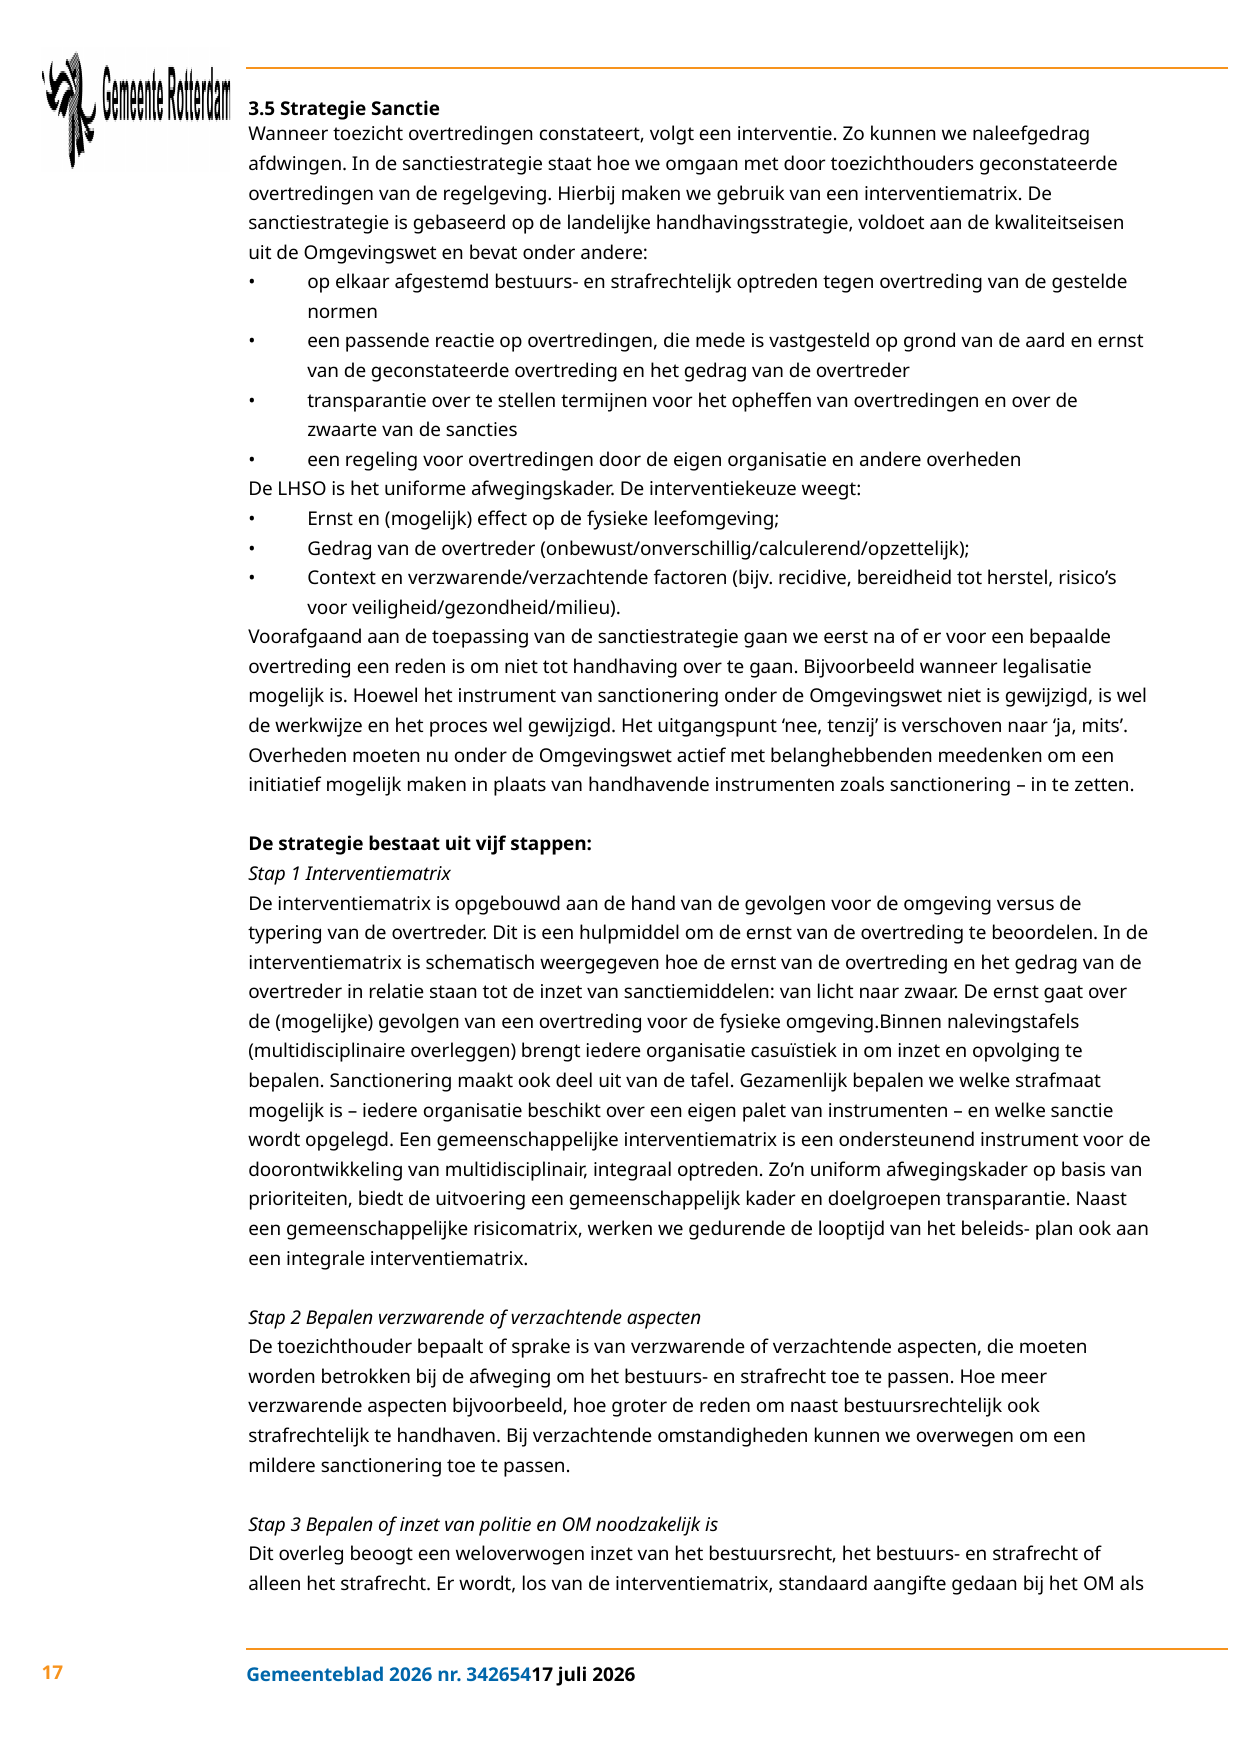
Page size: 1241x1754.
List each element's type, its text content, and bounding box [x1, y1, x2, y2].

text Dit overleg beoogt een weloverwogen inzet van het bestuursrecht, het bestuurs- en strafrecht of alleen het strafrecht. Er wordt, los van de interventiematrix, standaard aangifte gedaan bij het OM als [248, 1541, 1152, 1596]
text De toezichthouder bepaalt of sprake is van verzwarende of verzachtende aspecten, die moeten worden betrokken bij de afweging om het bestuurs- en strafrecht toe te passen. Hoe meer verzwarende aspecten bijvoorbeeld, hoe groter de reden om naast bestuursrechtelijk ook strafrechtelijk te handhaven. Bij verzachtende omstandigheden kunnen we overwegen om een mildere sanctionering toe te passen. [248, 1333, 1152, 1477]
text Wanneer toezicht overtredingen constateert, volgt een interventie. Zo kunnen we naleefgedrag afdwingen. In de sanctiestrategie staat hoe we omgaan met door toezichthouders geconstateerde overtredingen van de regelgeving. Hierbij maken we gebruik van een interventiematrix. De sanctiestrategie is gebaseerd op de landelijke handhavingsstrategie, voldoet aan de kwaliteitseisen uit de Omgevingswet en bevat onder andere: [248, 121, 1152, 264]
text Voorafgaand aan de toepassing van de sanctiestrategie gaan we eerst na of er voor een bepaalde overtreding een reden is om niet tot handhaving over te gaan. Bijvoorbeeld wanneer legalisatie mogelijk is. Hoewel het instrument van sanctionering onder de Omgevingswet niet is gewijzigd, is wel de werkwijze en het proces wel gewijzigd. Het uitgangspunt ‘nee, tenzij’ is verschoven naar ‘ja, mits’. Overheden moeten nu onder de Omgevingswet actief met belanghebbenden meedenken om een initiatief mogelijk maken in plaats van handhavende instrumenten zoals sanctionering – in te zetten. [248, 623, 1152, 797]
picture [41, 47, 231, 172]
text Stap 3 Bepalen of inzet van politie en OM noodzakelijk is [248, 1511, 1152, 1537]
list een passende reactie op overtredingen, die mede is vastgesteld op grond van de aard en ernst van de geconstateerde overtreding en het gedrag van de overtreder [248, 328, 1152, 383]
text De strategie bestaat uit vijf stappen: [248, 831, 1152, 856]
list Gedrag van de overtreder (onbewust/onverschillig/calculerend/opzettelijk); [248, 535, 1152, 560]
list op elkaar afgestemd bestuurs- en strafrechtelijk optreden tegen overtreding van de gestelde normen [248, 268, 1152, 324]
text Stap 1 Interventiematrix [248, 860, 1152, 886]
text De interventiematrix is opgebouwd aan de hand van de gevolgen voor de omgeving versus de typering van de overtreder. Dit is een hulpmiddel om de ernst van de overtreding te beoordelen. In de interventiematrix is schematisch weergegeven hoe de ernst van de overtreding en het gedrag van de overtreder in relatie staan tot de inzet van sanctiemiddelen: van licht naar zwaar. De ernst gaat over de (mogelijke) gevolgen van een overtreding voor de fysieke omgeving.Binnen nalevingstafels (multidisciplinaire overleggen) brengt iedere organisatie casuïstiek in om inzet en opvolging te bepalen. Sanctionering maakt ook deel uit van de tafel. Gezamenlijk bepalen we welke strafmaat mogelijk is – iedere organisatie beschikt over een eigen palet van instrumenten – en welke sanctie wordt opgelegd. Een gemeenschappelijke interventiematrix is een ondersteunend instrument voor de doorontwikkeling van multidisciplinair, integraal optreden. Zo’n uniform afwegingskader op basis van prioriteiten, biedt de uitvoering een gemeenschappelijk kader en doelgroepen transparantie. Naast een gemeenschappelijke risicomatrix, werken we gedurende de looptijd van het beleids- plan ook aan een integrale interventiematrix. [248, 890, 1152, 1270]
text Stap 2 Bepalen verzwarende of verzachtende aspecten [248, 1304, 1152, 1329]
list een regeling voor overtredingen door de eigen organisatie en andere overheden [248, 446, 1152, 472]
list transparantie over te stellen termijnen voor het opheffen van overtredingen en over de zwaarte van de sancties [248, 387, 1152, 442]
list Context en verzwarende/verzachtende factoren (bijv. recidive, bereidheid tot herstel, risico’s voor veiligheid/gezondheid/milieu). [248, 564, 1152, 619]
list Ernst en (mogelijk) effect op de fysieke leefomgeving; [248, 505, 1152, 531]
text 3.5 Strategie Sanctie [248, 95, 1152, 121]
text De LHSO is het uniforme afwegingskader. De interventiekeuze weegt: [248, 476, 1152, 501]
